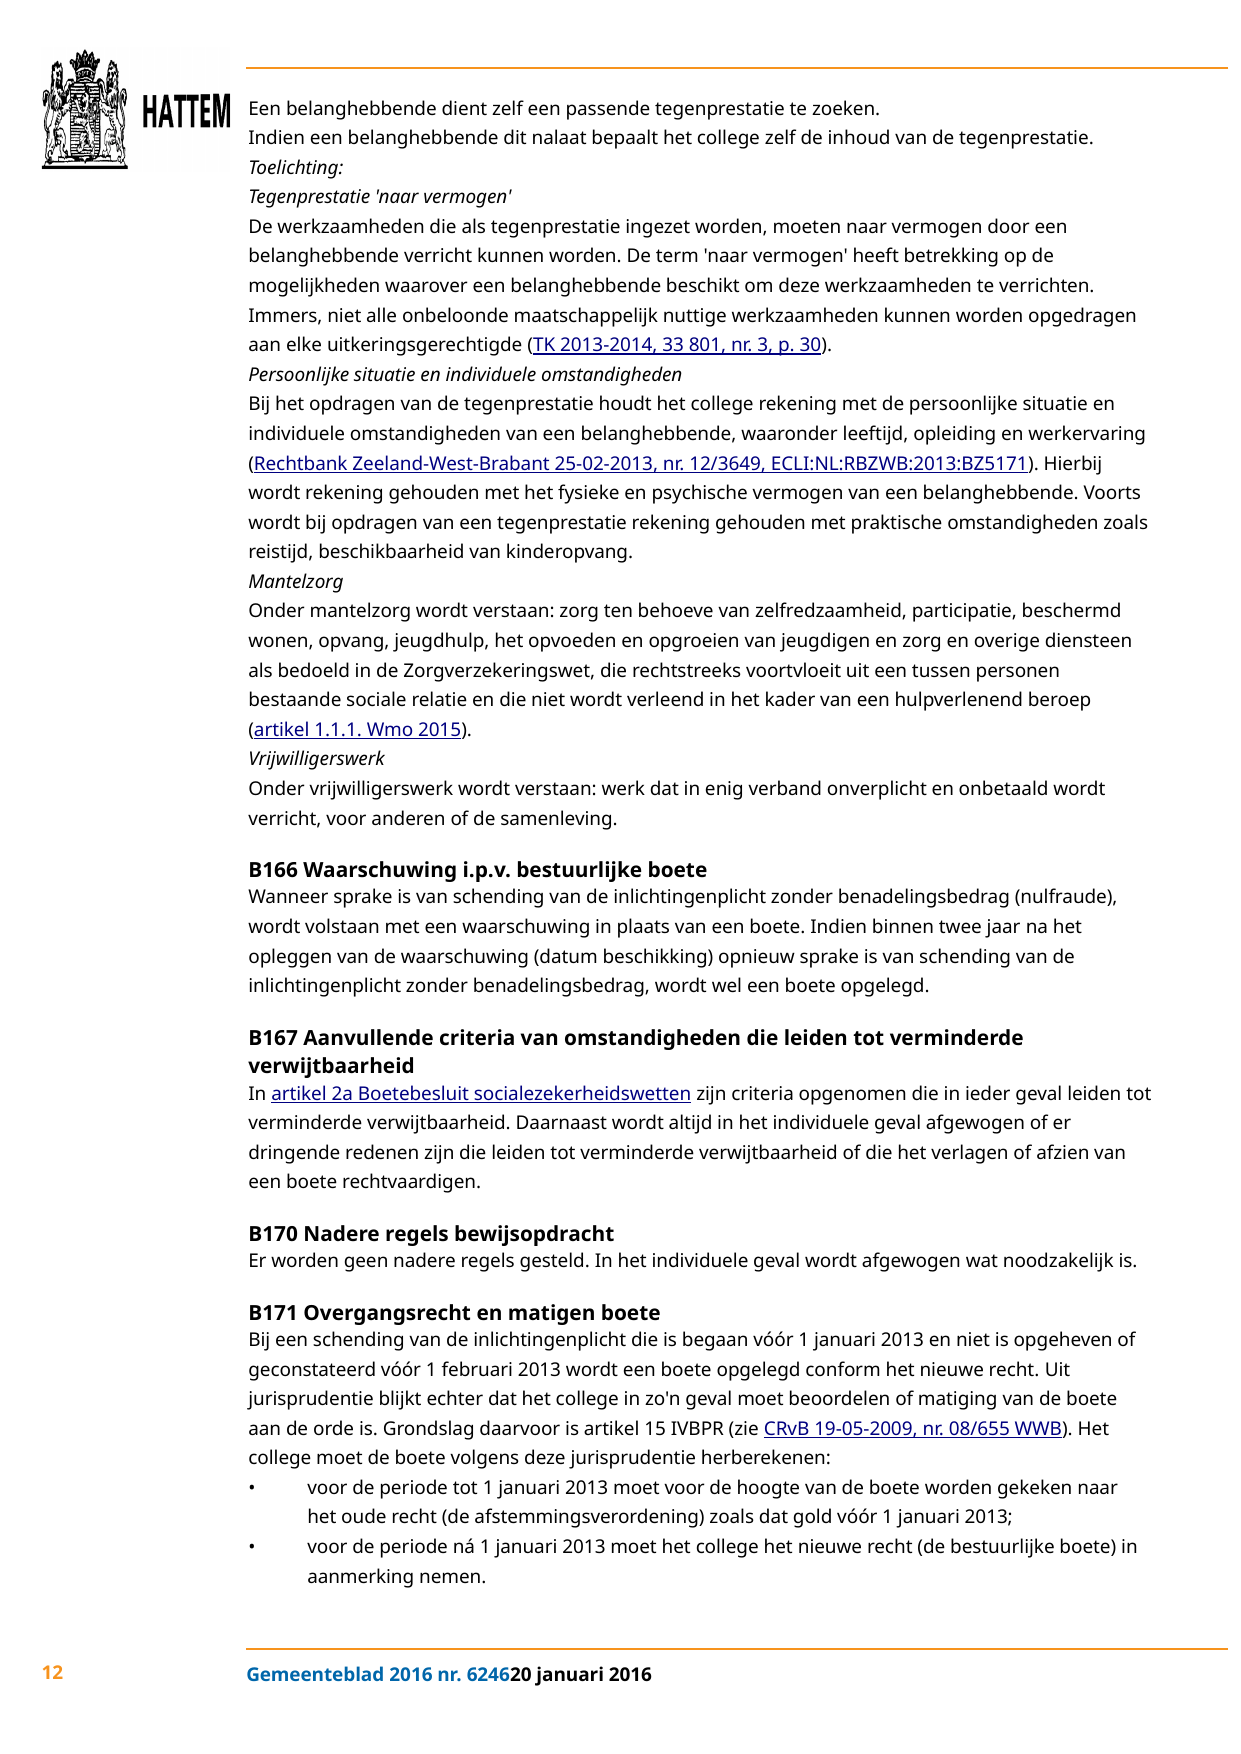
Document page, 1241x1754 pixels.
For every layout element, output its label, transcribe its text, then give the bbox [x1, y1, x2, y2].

text Tegenprestatie 'naar vermogen' [248, 183, 1152, 209]
text Onder vrijwilligerswerk wordt verstaan: werk dat in enig verband onverplicht en onbetaald wordt verricht, voor anderen of de samenleving. [248, 775, 1152, 831]
text Toelichting: [248, 154, 1152, 180]
text Een belanghebbende dient zelf een passende tegenprestatie te zoeken. [248, 95, 1152, 121]
picture [41, 47, 231, 172]
text B167 Aanvullende criteria van omstandigheden die leiden tot verminderde verwijtbaarheid [248, 1023, 1152, 1080]
list voor de periode tot 1 januari 2013 moet voor de hoogte van de boete worden gekeken naar het oude recht (de afstemmingsverordening) zoals dat gold vóór 1 januari 2013; [248, 1474, 1152, 1529]
text B171 Overgangsrecht en matigen boete [248, 1298, 1152, 1326]
text Bij het opdragen van de tegenprestatie houdt het college rekening met de persoonlijke situatie en individuele omstandigheden van een belanghebbende, waaronder leeftijd, opleiding en werkervaring (Rechtbank Zeeland-West-Brabant 25-02-2013, nr. 12/3649, ECLI:NL:RBZWB:2013:BZ5171). Hierbij wordt rekening gehouden met het fysieke en psychische vermogen van een belanghebbende. Voorts wordt bij opdragen van een tegenprestatie rekening gehouden met praktische omstandigheden zoals reistijd, beschikbaarheid van kinderopvang. [248, 391, 1152, 564]
text B166 Waarschuwing i.p.v. bestuurlijke boete [248, 855, 1152, 884]
text Mantelzorg [248, 568, 1152, 594]
text Vrijwilligerswerk [248, 746, 1152, 771]
text Indien een belanghebbende dit nalaat bepaalt het college zelf de inhoud van de tegenprestatie. [248, 124, 1152, 150]
text Wanneer sprake is van schending van de inlichtingenplicht zonder benadelingsbedrag (nulfraude), wordt volstaan met een waarschuwing in plaats van een boete. Indien binnen twee jaar na het opleggen van de waarschuwing (datum beschikking) opnieuw sprake is van schending van de inlichtingenplicht zonder benadelingsbedrag, wordt wel een boete opgelegd. [248, 884, 1152, 998]
text B170 Nadere regels bewijsopdracht [248, 1219, 1152, 1247]
text In artikel 2a Boetebesluit socialezekerheidswetten zijn criteria opgenomen die in ieder geval leiden tot verminderde verwijtbaarheid. Daarnaast wordt altijd in het individuele geval afgewogen of er dringende redenen zijn die leiden tot verminderde verwijtbaarheid of die het verlagen of afzien van een boete rechtvaardigen. [248, 1080, 1152, 1194]
text Onder mantelzorg wordt verstaan: zorg ten behoeve van zelfredzaamheid, participatie, beschermd wonen, opvang, jeugdhulp, het opvoeden en opgroeien van jeugdigen en zorg en overige diensteen als bedoeld in de Zorgverzekeringswet, die rechtstreeks voortvloeit uit een tussen personen bestaande sociale relatie en die niet wordt verleend in het kader van een hulpverlenend beroep (artikel 1.1.1. Wmo 2015). [248, 598, 1152, 742]
text De werkzaamheden die als tegenprestatie ingezet worden, moeten naar vermogen door een belanghebbende verricht kunnen worden. De term 'naar vermogen' heeft betrekking op de mogelijkheden waarover een belanghebbende beschikt om deze werkzaamheden te verrichten. Immers, niet alle onbeloonde maatschappelijk nuttige werkzaamheden kunnen worden opgedragen aan elke uitkeringsgerechtigde (TK 2013-2014, 33 801, nr. 3, p. 30). [248, 213, 1152, 357]
list voor de periode ná 1 januari 2013 moet het college het nieuwe recht (de bestuurlijke boete) in aanmerking nemen. [248, 1533, 1152, 1588]
text Bij een schending van de inlichtingenplicht die is begaan vóór 1 januari 2013 en niet is opgeheven of geconstateerd vóór 1 februari 2013 wordt een boete opgelegd conform het nieuwe recht. Uit jurisprudentie blijkt echter dat het college in zo'n geval moet beoordelen of matiging van de boete aan de orde is. Grondslag daarvoor is artikel 15 IVBPR (zie CRvB 19-05-2009, nr. 08/655 WWB). Het college moet de boete volgens deze jurisprudentie herberekenen: [248, 1326, 1152, 1470]
text Persoonlijke situatie en individuele omstandigheden [248, 361, 1152, 387]
text Er worden geen nadere regels gesteld. In het individuele geval wordt afgewogen wat noodzakelijk is. [248, 1247, 1152, 1273]
